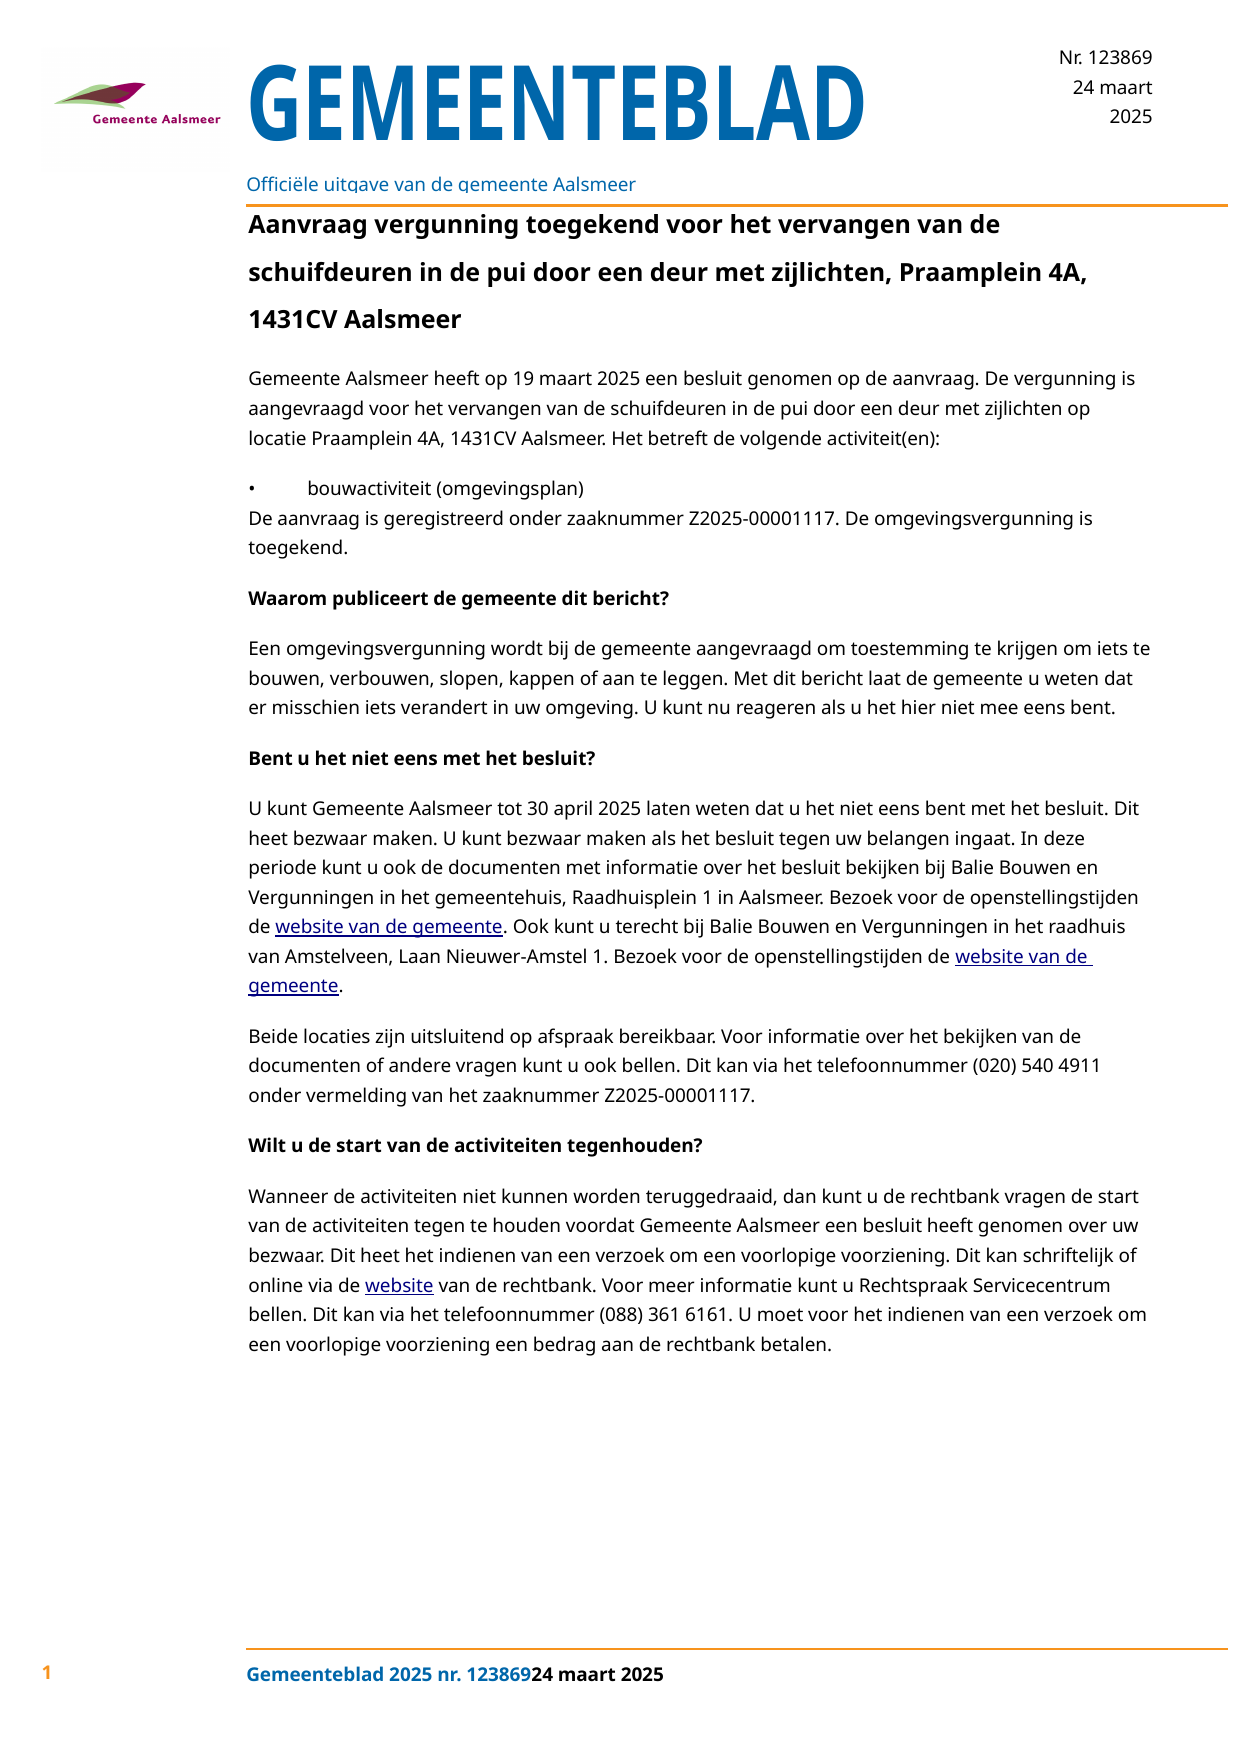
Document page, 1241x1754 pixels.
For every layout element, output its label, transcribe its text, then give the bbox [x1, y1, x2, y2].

text Wilt u de start van de activiteiten tegenhouden? [248, 1133, 1152, 1158]
text Bent u het niet eens met het besluit? [248, 745, 1152, 770]
text Wanneer de activiteiten niet kunnen worden teruggedraaid, dan kunt u de rechtbank vragen de start van de activiteiten tegen te houden voordat Gemeente Aalsmeer een besluit heeft genomen over uw bezwaar. Dit heet het indienen van een verzoek om een voorlopige voorziening. Dit kan schriftelijk of online via de website van de rechtbank. Voor meer informatie kunt u Rechtspraak Servicecentrum bellen. Dit kan via het telefoonnummer (088) 361 6161. U moet voor het indienen van een verzoek om een voorlopige voorziening een bedrag aan de rechtbank betalen. [248, 1183, 1152, 1357]
text De aanvraag is geregistreerd onder zaaknummer Z2025-00001117. De omgevingsvergunning is toegekend. [248, 505, 1152, 560]
text U kunt Gemeente Aalsmeer tot 30 april 2025 laten weten dat u het niet eens bent met het besluit. Dit heet bezwaar maken. U kunt bezwaar maken als het besluit tegen uw belangen ingaat. In deze periode kunt u ook de documenten met informatie over het besluit bekijken bij Balie Bouwen en Vergunningen in het gemeentehuis, Raadhuisplein 1 in Aalsmeer. Bezoek voor de openstellingstijden de website van de gemeente. Ook kunt u terecht bij Balie Bouwen en Vergunningen in het raadhuis van Amstelveen, Laan Nieuwer-Amstel 1. Bezoek voor de openstellingstijden de website van de gemeente. [248, 795, 1152, 998]
text Aanvraag vergunning toegekend voor het vervangen van de schuifdeuren in de pui door een deur met zijlichten, Praamplein 4A, 1431CV Aalsmeer [248, 207, 1152, 336]
text Gemeente Aalsmeer heeft op 19 maart 2025 een besluit genomen op de aanvraag. De vergunning is aangevraagd voor het vervangen van de schuifdeuren in de pui door een deur met zijlichten op locatie Praamplein 4A, 1431CV Aalsmeer. Het betreft de volgende activiteit(en): [248, 366, 1152, 450]
list bouwactiviteit (omgevingsplan) [248, 475, 1152, 501]
picture [41, 47, 231, 172]
text Waarom publiceert de gemeente dit bericht? [248, 585, 1152, 610]
text Beide locaties zijn uitsluitend op afspraak bereikbaar. Voor informatie over het bekijken van de documenten of andere vragen kunt u ook bellen. Dit kan via het telefoonnummer (020) 540 4911 onder vermelding van het zaaknummer Z2025-00001117. [248, 1023, 1152, 1108]
text Een omgevingsvergunning wordt bij de gemeente aangevraagd om toestemming te krijgen om iets te bouwen, verbouwen, slopen, kappen of aan te leggen. Met dit bericht laat de gemeente u weten dat er misschien iets verandert in uw omgeving. U kunt nu reageren als u het hier niet mee eens bent. [248, 635, 1152, 720]
